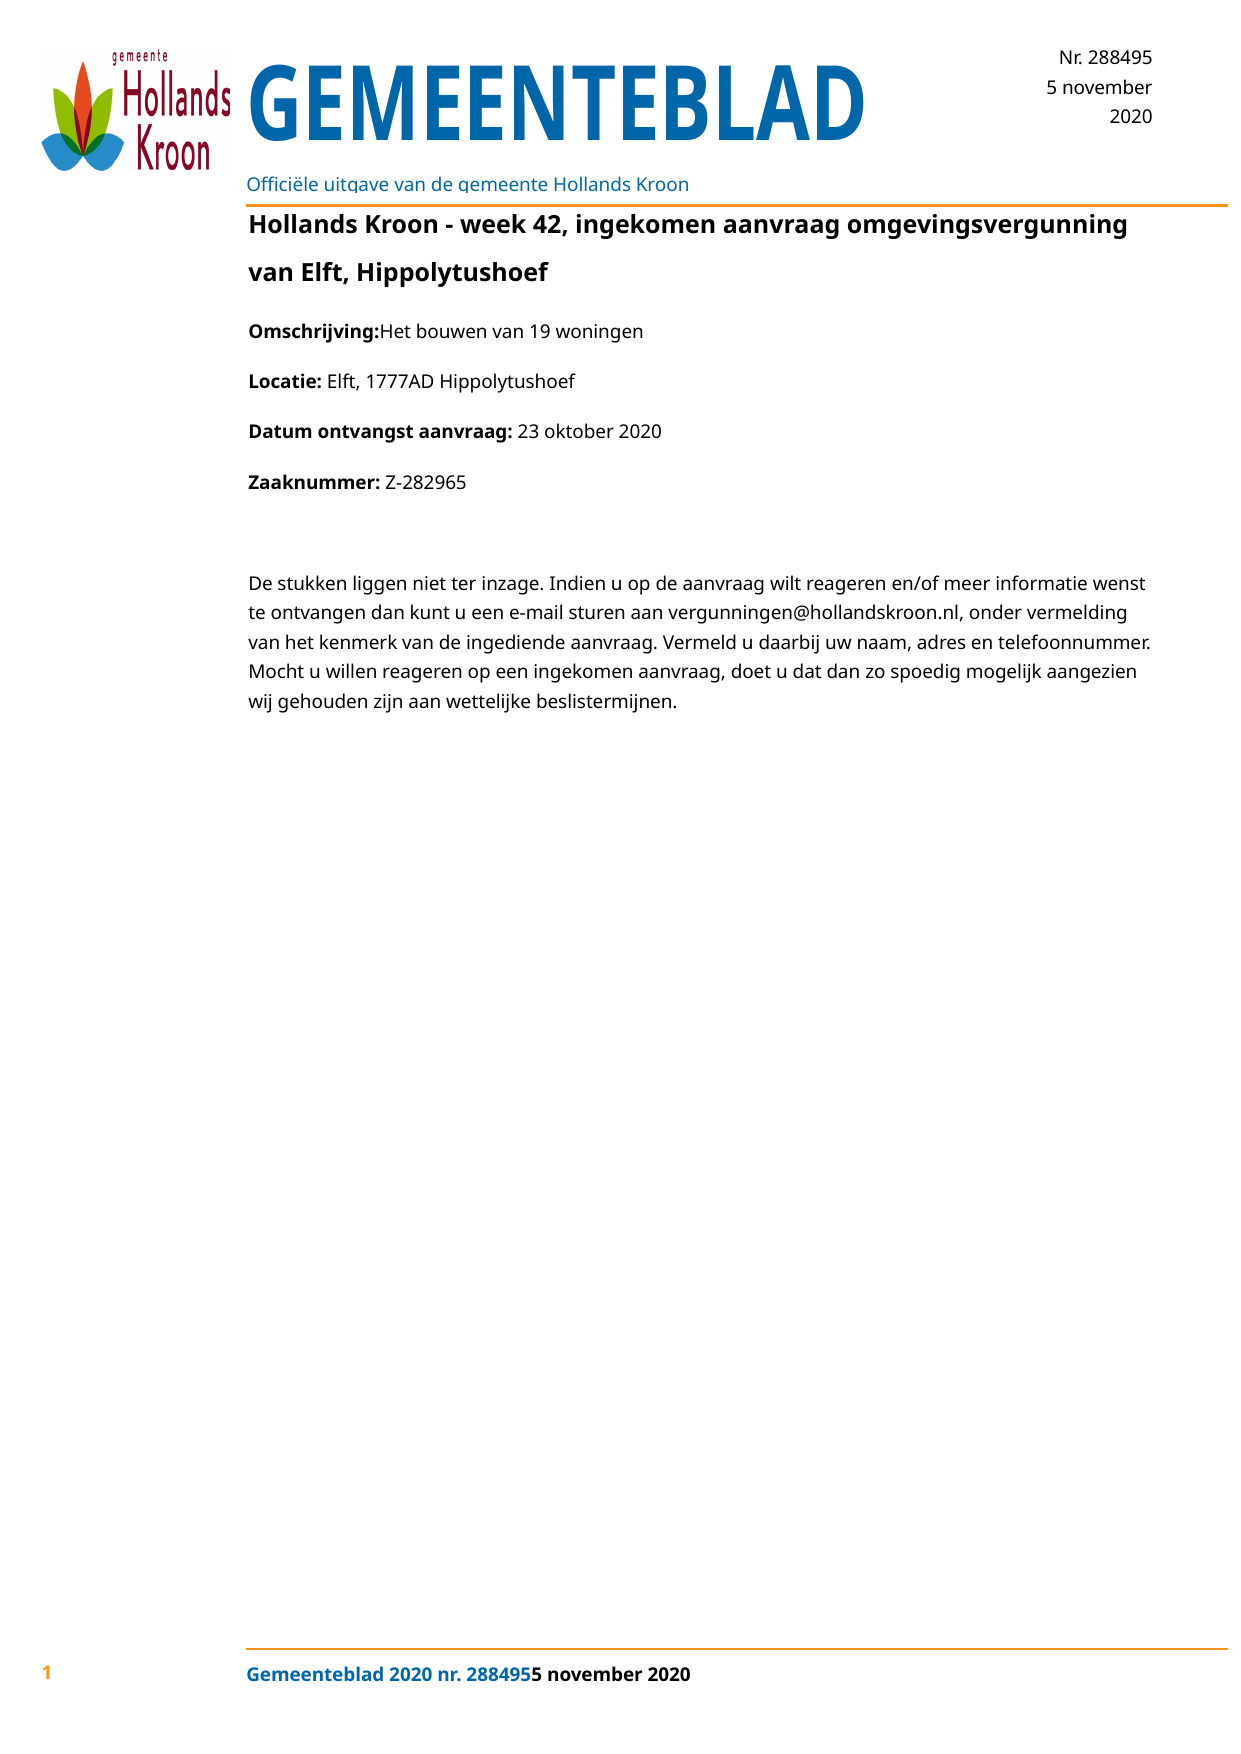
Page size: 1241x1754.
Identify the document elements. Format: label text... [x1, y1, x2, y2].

picture [41, 47, 231, 172]
text De stukken liggen niet ter inzage. Indien u op de aanvraag wilt reageren en/of meer informatie wenst te ontvangen dan kunt u een e-mail sturen aan vergunningen@hollandskroon.nl, onder vermelding van het kenmerk van de ingediende aanvraag. Vermeld u daarbij uw naam, adres en telefoonnummer. Mocht u willen reageren op een ingekomen aanvraag, doet u dat dan zo spoedig mogelijk aangezien wij gehouden zijn aan wettelijke beslistermijnen. [248, 570, 1152, 714]
text Omschrijving:Het bouwen van 19 woningen [248, 318, 1152, 344]
text Hollands Kroon - week 42, ingekomen aanvraag omgevingsvergunning van Elft, Hippolytushoef [248, 207, 1152, 288]
text Datum ontvangst aanvraag: 23 oktober 2020 [248, 419, 1152, 444]
text Zaaknummer: Z-282965 [248, 469, 1152, 495]
text Locatie: Elft, 1777AD Hippolytushoef [248, 368, 1152, 394]
